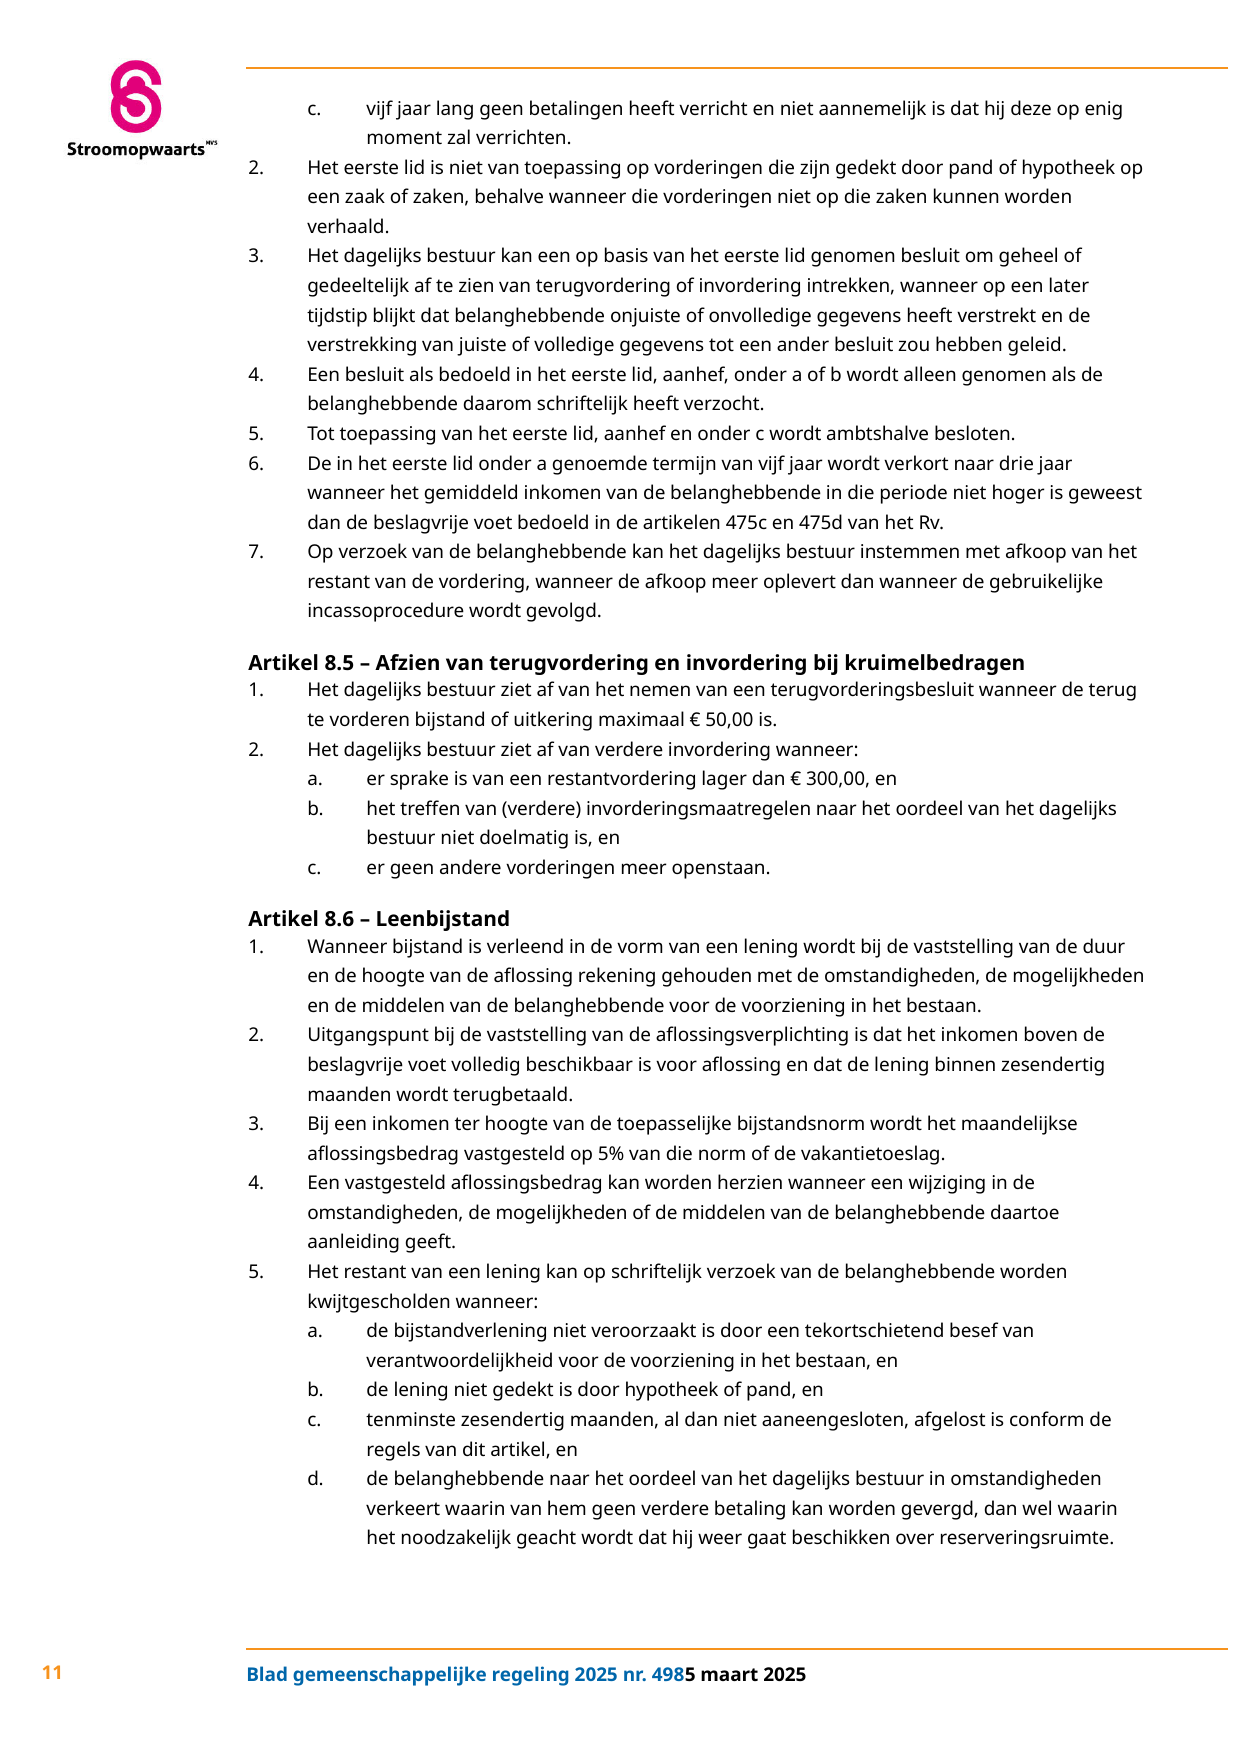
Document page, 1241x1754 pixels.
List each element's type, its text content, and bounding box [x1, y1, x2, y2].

list er geen andere vorderingen meer openstaan. [307, 854, 1152, 880]
picture [41, 47, 231, 172]
list Tot toepassing van het eerste lid, aanhef en onder c wordt ambtshalve besloten. [248, 420, 1152, 446]
list Het eerste lid is niet van toepassing op vorderingen die zijn gedekt door pand of hypotheek op een zaak of zaken, behalve wanneer die vorderingen niet op die zaken kunnen worden verhaald. [248, 154, 1152, 239]
list de belanghebbende naar het oordeel van het dagelijks bestuur in omstandigheden verkeert waarin van hem geen verdere betaling kan worden gevergd, dan wel waarin het noodzakelijk geacht wordt dat hij weer gaat beschikken over reserveringsruimte. [307, 1465, 1152, 1550]
list Het dagelijks bestuur ziet af van het nemen van een terugvorderingsbesluit wanneer de terug te vorderen bijstand of uitkering maximaal € 50,00 is. [248, 677, 1152, 732]
list de lening niet gedekt is door hypotheek of pand, en [307, 1377, 1152, 1402]
list vijf jaar lang geen betalingen heeft verricht en niet aannemelijk is dat hij deze op enig moment zal verrichten. [307, 95, 1152, 150]
list Op verzoek van de belanghebbende kan het dagelijks bestuur instemmen met afkoop van het restant van de vordering, wanneer de afkoop meer oplevert dan wanneer de gebruikelijke incassoprocedure wordt gevolgd. [248, 538, 1152, 623]
list De in het eerste lid onder a genoemde termijn van vijf jaar wordt verkort naar drie jaar wanneer het gemiddeld inkomen van de belanghebbende in die periode niet hoger is geweest dan de beslagvrije voet bedoeld in de artikelen 475c en 475d van het Rv. [248, 450, 1152, 535]
list Een vastgesteld aflossingsbedrag kan worden herzien wanneer een wijziging in de omstandigheden, de mogelijkheden of de middelen van de belanghebbende daartoe aanleiding geeft. [248, 1169, 1152, 1254]
list Uitgangspunt bij de vaststelling van de aflossingsverplichting is dat het inkomen boven de beslagvrije voet volledig beschikbaar is voor aflossing en dat de lening binnen zesendertig maanden wordt terugbetaald. [248, 1022, 1152, 1107]
list Het dagelijks bestuur ziet af van verdere invordering wanneer: [248, 736, 1152, 761]
list de bijstandverlening niet veroorzaakt is door een tekortschietend besef van verantwoordelijkheid voor de voorziening in het bestaan, en [307, 1317, 1152, 1373]
list er sprake is van een restantvordering lager dan € 300,00, en [307, 765, 1152, 791]
list het treffen van (verdere) invorderingsmaatregelen naar het oordeel van het dagelijks bestuur niet doelmatig is, en [307, 795, 1152, 850]
list tenminste zesendertig maanden, al dan niet aaneengesloten, afgelost is conform de regels van dit artikel, en [307, 1406, 1152, 1462]
list Het restant van een lening kan op schriftelijk verzoek van de belanghebbende worden kwijtgescholden wanneer: [248, 1258, 1152, 1314]
list Een besluit als bedoeld in het eerste lid, aanhef, onder a of b wordt alleen genomen als de belanghebbende daarom schriftelijk heeft verzocht. [248, 361, 1152, 416]
text Artikel 8.5 – Afzien van terugvordering en invordering bij kruimelbedragen [248, 648, 1152, 677]
list Bij een inkomen ter hoogte van de toepasselijke bijstandsnorm wordt het maandelijkse aflossingsbedrag vastgesteld op 5% van die norm of de vakantietoeslag. [248, 1110, 1152, 1166]
list Het dagelijks bestuur kan een op basis van het eerste lid genomen besluit om geheel of gedeeltelijk af te zien van terugvordering of invordering intrekken, wanneer op een later tijdstip blijkt dat belanghebbende onjuiste of onvolledige gegevens heeft verstrekt en de verstrekking van juiste of volledige gegevens tot een ander besluit zou hebben geleid. [248, 243, 1152, 357]
text Artikel 8.6 – Leenbijstand [248, 904, 1152, 933]
list Wanneer bijstand is verleend in de vorm van een lening wordt bij de vaststelling van de duur en de hoogte van de aflossing rekening gehouden met de omstandigheden, de mogelijkheden en de middelen van de belanghebbende voor de voorziening in het bestaan. [248, 933, 1152, 1018]
